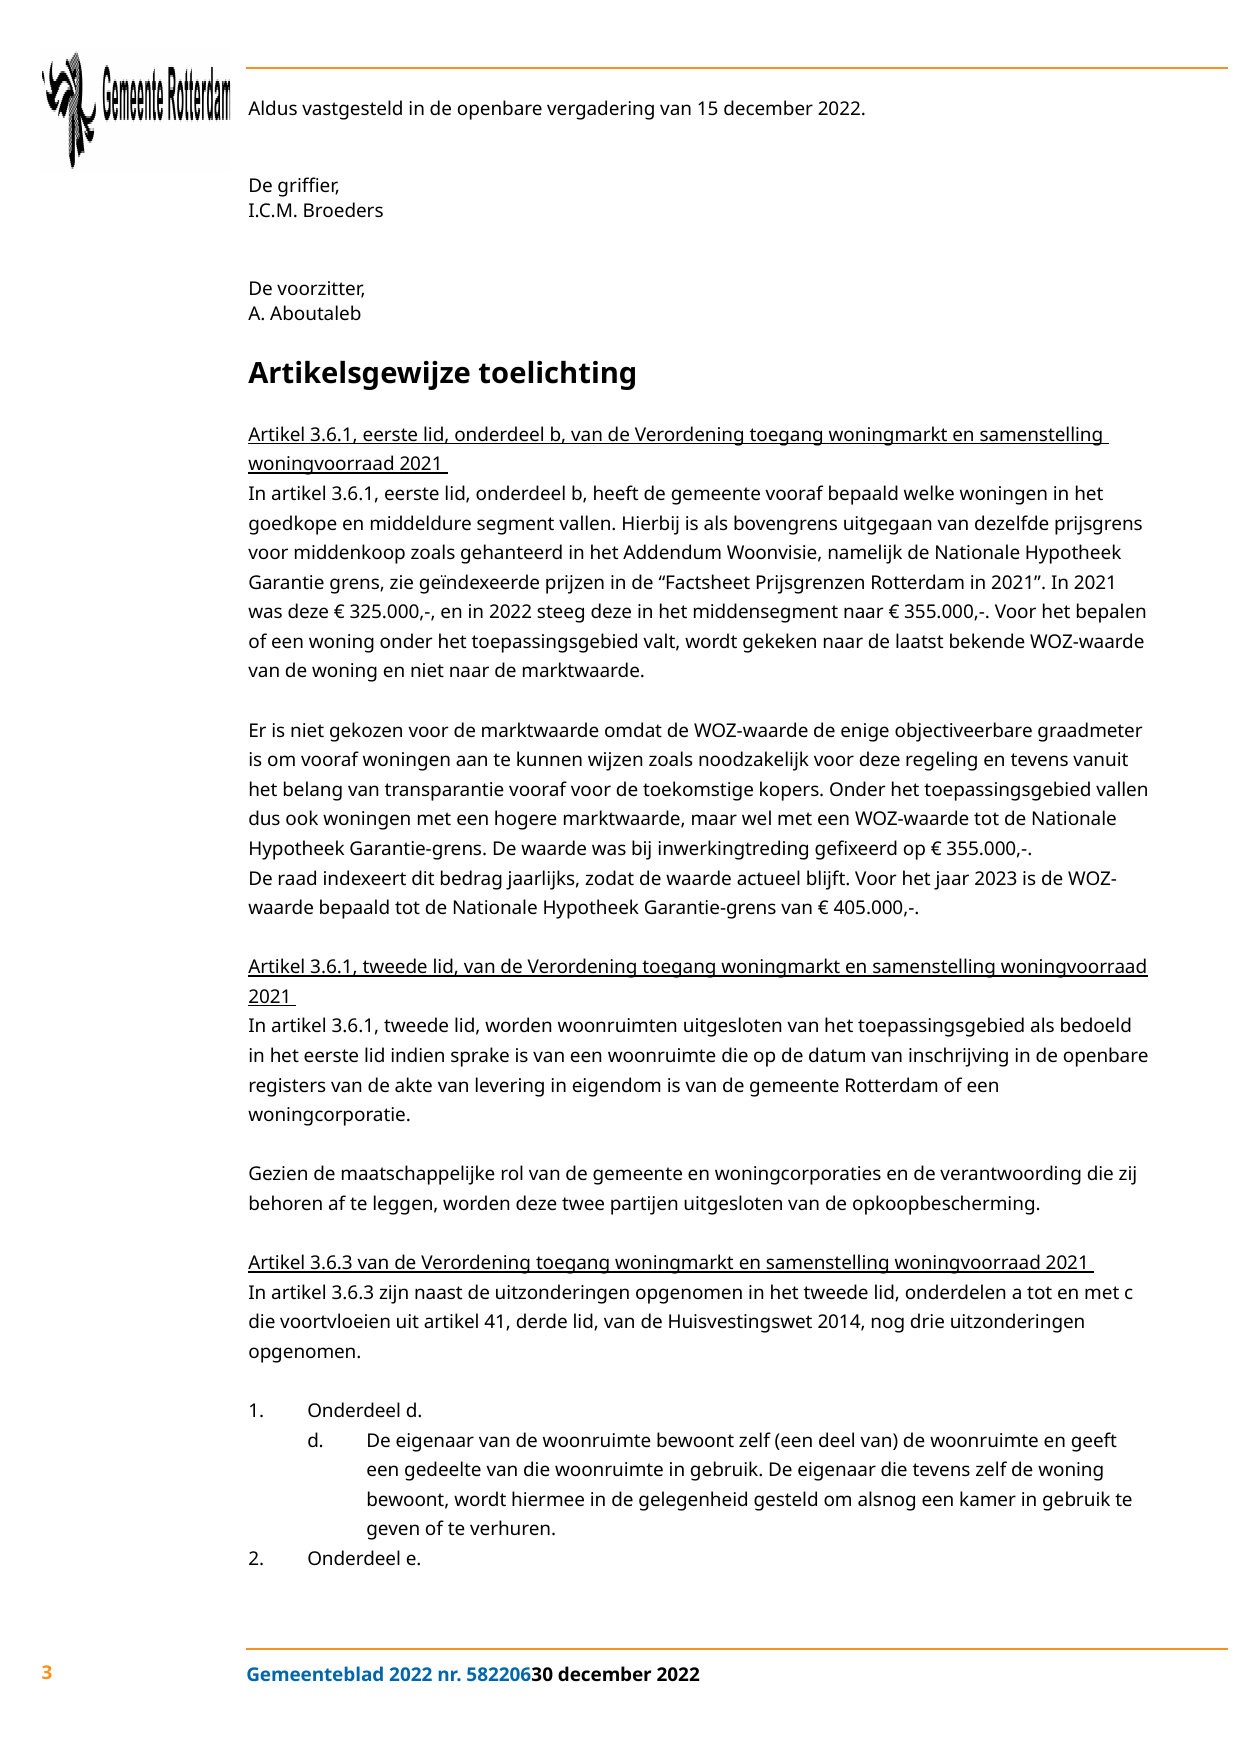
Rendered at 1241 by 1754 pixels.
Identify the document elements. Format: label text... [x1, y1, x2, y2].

text Artikel 3.6.3 van de Verordening toegang woningmarkt en samenstelling woningvoorraad 2021 [248, 1249, 1152, 1275]
text Aldus vastgesteld in de openbare vergadering van 15 december 2022. [248, 95, 1152, 121]
picture [41, 47, 231, 172]
text De raad indexeert dit bedrag jaarlijks, zodat de waarde actueel blijft. Voor het jaar 2023 is de WOZ-waarde bepaald tot de Nationale Hypotheek Garantie-grens van € 405.000,-. [248, 865, 1152, 920]
text In artikel 3.6.1, eerste lid, onderdeel b, heeft de gemeente vooraf bepaald welke woningen in het goedkope en middeldure segment vallen. Hierbij is als bovengrens uitgegaan van dezelfde prijsgrens voor middenkoop zoals gehanteerd in het Addendum Woonvisie, namelijk de Nationale Hypotheek Garantie grens, zie geïndexeerde prijzen in de “Factsheet Prijsgrenzen Rotterdam in 2021”. In 2021 was deze € 325.000,-, en in 2022 steeg deze in het middensegment naar € 355.000,-. Voor het bepalen of een woning onder het toepassingsgebied valt, wordt gekeken naar de laatst bekende WOZ-waarde van de woning en niet naar de marktwaarde. [248, 480, 1152, 683]
text Er is niet gekozen voor de marktwaarde omdat de WOZ-waarde de enige objectiveerbare graadmeter is om vooraf woningen aan te kunnen wijzen zoals noodzakelijk voor deze regeling en tevens vanuit het belang van transparantie vooraf voor de toekomstige kopers. Onder het toepassingsgebied vallen dus ook woningen met een hogere marktwaarde, maar wel met een WOZ-waarde tot de Nationale Hypotheek Garantie-grens. De waarde was bij inwerkingtreding gefixeerd op € 355.000,-. [248, 717, 1152, 861]
list De eigenaar van de woonruimte bewoont zelf (een deel van) de woonruimte en geeft een gedeelte van die woonruimte in gebruik. De eigenaar die tevens zelf de woning bewoont, wordt hiermee in de gelegenheid gesteld om alsnog een kamer in gebruik te geven of te verhuren. [307, 1427, 1152, 1541]
text Artikel 3.6.1, tweede lid, van de Verordening toegang woningmarkt en samenstelling woningvoorraad 2021 [248, 953, 1152, 1009]
list Onderdeel e. [248, 1545, 1152, 1571]
text Gezien de maatschappelijke rol van de gemeente en woningcorporaties en de verantwoording die zij behoren af te leggen, worden deze twee partijen uitgesloten van de opkoopbescherming. [248, 1161, 1152, 1216]
text In artikel 3.6.1, tweede lid, worden woonruimten uitgesloten van het toepassingsgebied als bedoeld in het eerste lid indien sprake is van een woonruimte die op de datum van inschrijving in de openbare registers van de akte van levering in eigendom is van de gemeente Rotterdam of een woningcorporatie. [248, 1013, 1152, 1127]
text Artikelsgewijze toelichting [248, 352, 1152, 392]
text Artikel 3.6.1, eerste lid, onderdeel b, van de Verordening toegang woningmarkt en samenstelling woningvoorraad 2021 [248, 421, 1152, 476]
text De griffier, [248, 172, 1152, 198]
text In artikel 3.6.3 zijn naast de uitzonderingen opgenomen in het tweede lid, onderdelen a tot en met c die voortvloeien uit artikel 41, derde lid, van de Huisvestingswet 2014, nog drie uitzonderingen opgenomen. [248, 1279, 1152, 1364]
text De voorzitter, [248, 275, 1152, 301]
text I.C.M. Broeders [248, 198, 1152, 223]
text A. Aboutaleb [248, 301, 1152, 326]
list Onderdeel d. [248, 1397, 1152, 1423]
